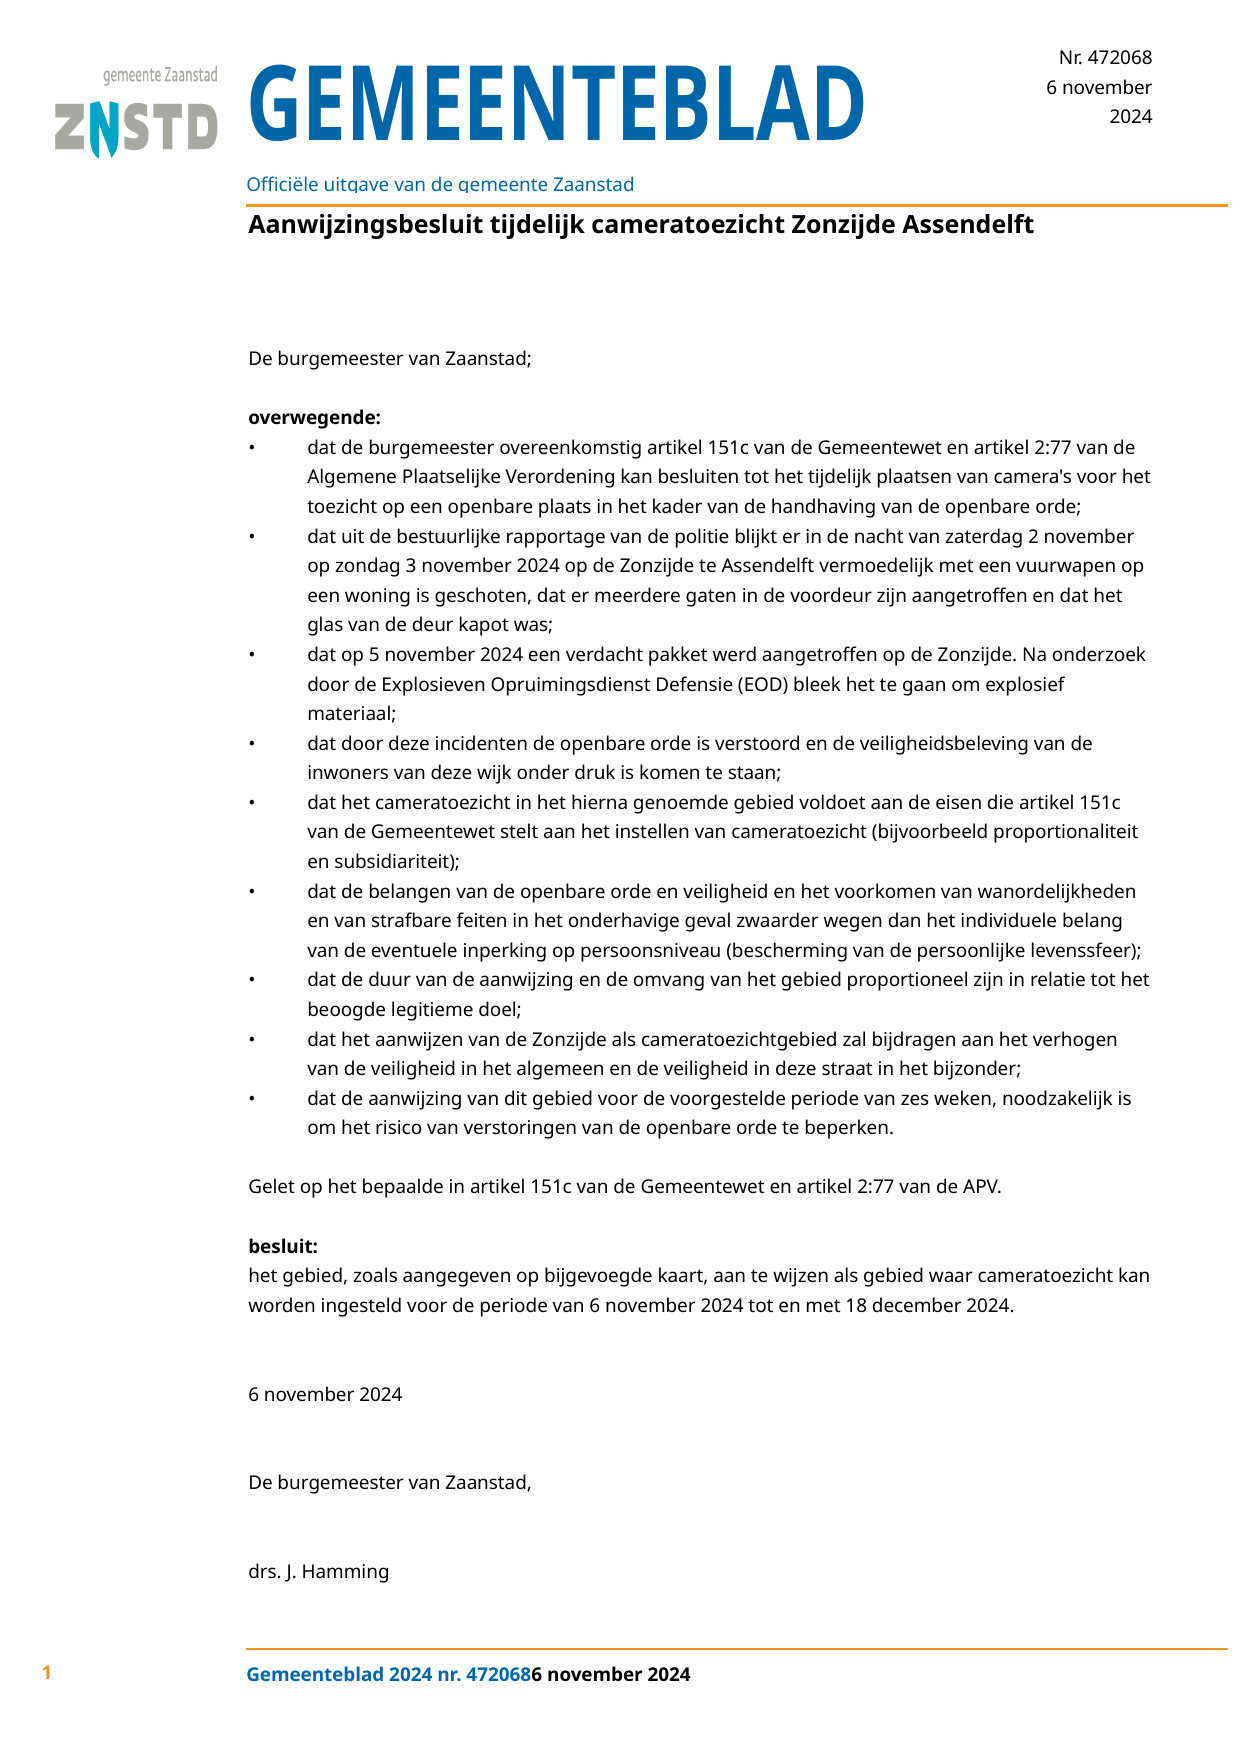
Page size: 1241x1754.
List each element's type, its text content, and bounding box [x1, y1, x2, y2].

list dat de burgemeester overeenkomstig artikel 151c van de Gemeentewet en artikel 2:77 van de Algemene Plaatselijke Verordening kan besluiten tot het tijdelijk plaatsen van camera's voor het toezicht op een openbare plaats in het kader van de handhaving van de openbare orde; [248, 434, 1152, 519]
text overwegende: [248, 404, 1152, 430]
list dat de duur van de aanwijzing en de omvang van het gebied proportioneel zijn in relatie tot het beoogde legitieme doel; [248, 967, 1152, 1022]
text besluit: [248, 1233, 1152, 1258]
text drs. J. Hamming [248, 1558, 1152, 1584]
text het gebied, zoals aangegeven op bijgevoegde kaart, aan te wijzen als gebied waar cameratoezicht kan worden ingesteld voor de periode van 6 november 2024 tot en met 18 december 2024. [248, 1262, 1152, 1318]
list dat het aanwijzen van de Zonzijde als cameratoezichtgebied zal bijdragen aan het verhogen van de veiligheid in het algemeen en de veiligheid in deze straat in het bijzonder; [248, 1026, 1152, 1081]
list dat op 5 november 2024 een verdacht pakket werd aangetroffen op de Zonzijde. Na onderzoek door de Explosieven Opruimingsdienst Defensie (EOD) bleek het te gaan om explosief materiaal; [248, 641, 1152, 726]
list dat de aanwijzing van dit gebied voor de voorgestelde periode van zes weken, noodzakelijk is om het risico van verstoringen van de openbare orde te beperken. [248, 1085, 1152, 1140]
text Gelet op het bepaalde in artikel 151c van de Gemeentewet en artikel 2:77 van de APV. [248, 1174, 1152, 1199]
text Aanwijzingsbesluit tijdelijk cameratoezicht Zonzijde Assendelft [248, 207, 1152, 241]
text De burgemeester van Zaanstad; [248, 345, 1152, 371]
list dat uit de bestuurlijke rapportage van de politie blijkt er in de nacht van zaterdag 2 november op zondag 3 november 2024 op de Zonzijde te Assendelft vermoedelijk met een vuurwapen op een woning is geschoten, dat er meerdere gaten in de voordeur zijn aangetroffen en dat het glas van de deur kapot was; [248, 523, 1152, 637]
text De burgemeester van Zaanstad, [248, 1469, 1152, 1495]
list dat het cameratoezicht in het hierna genoemde gebied voldoet aan de eisen die artikel 151c van de Gemeentewet stelt aan het instellen van cameratoezicht (bijvoorbeeld proportionaliteit en subsidiariteit); [248, 789, 1152, 874]
picture [41, 47, 231, 172]
text 6 november 2024 [248, 1381, 1152, 1406]
list dat door deze incidenten de openbare orde is verstoord en de veiligheidsbeleving van de inwoners van deze wijk onder druk is komen te staan; [248, 730, 1152, 785]
list dat de belangen van de openbare orde en veiligheid en het voorkomen van wanordelijkheden en van strafbare feiten in het onderhavige geval zwaarder wegen dan het individuele belang van de eventuele inperking op persoonsniveau (bescherming van de persoonlijke levenssfeer); [248, 878, 1152, 963]
